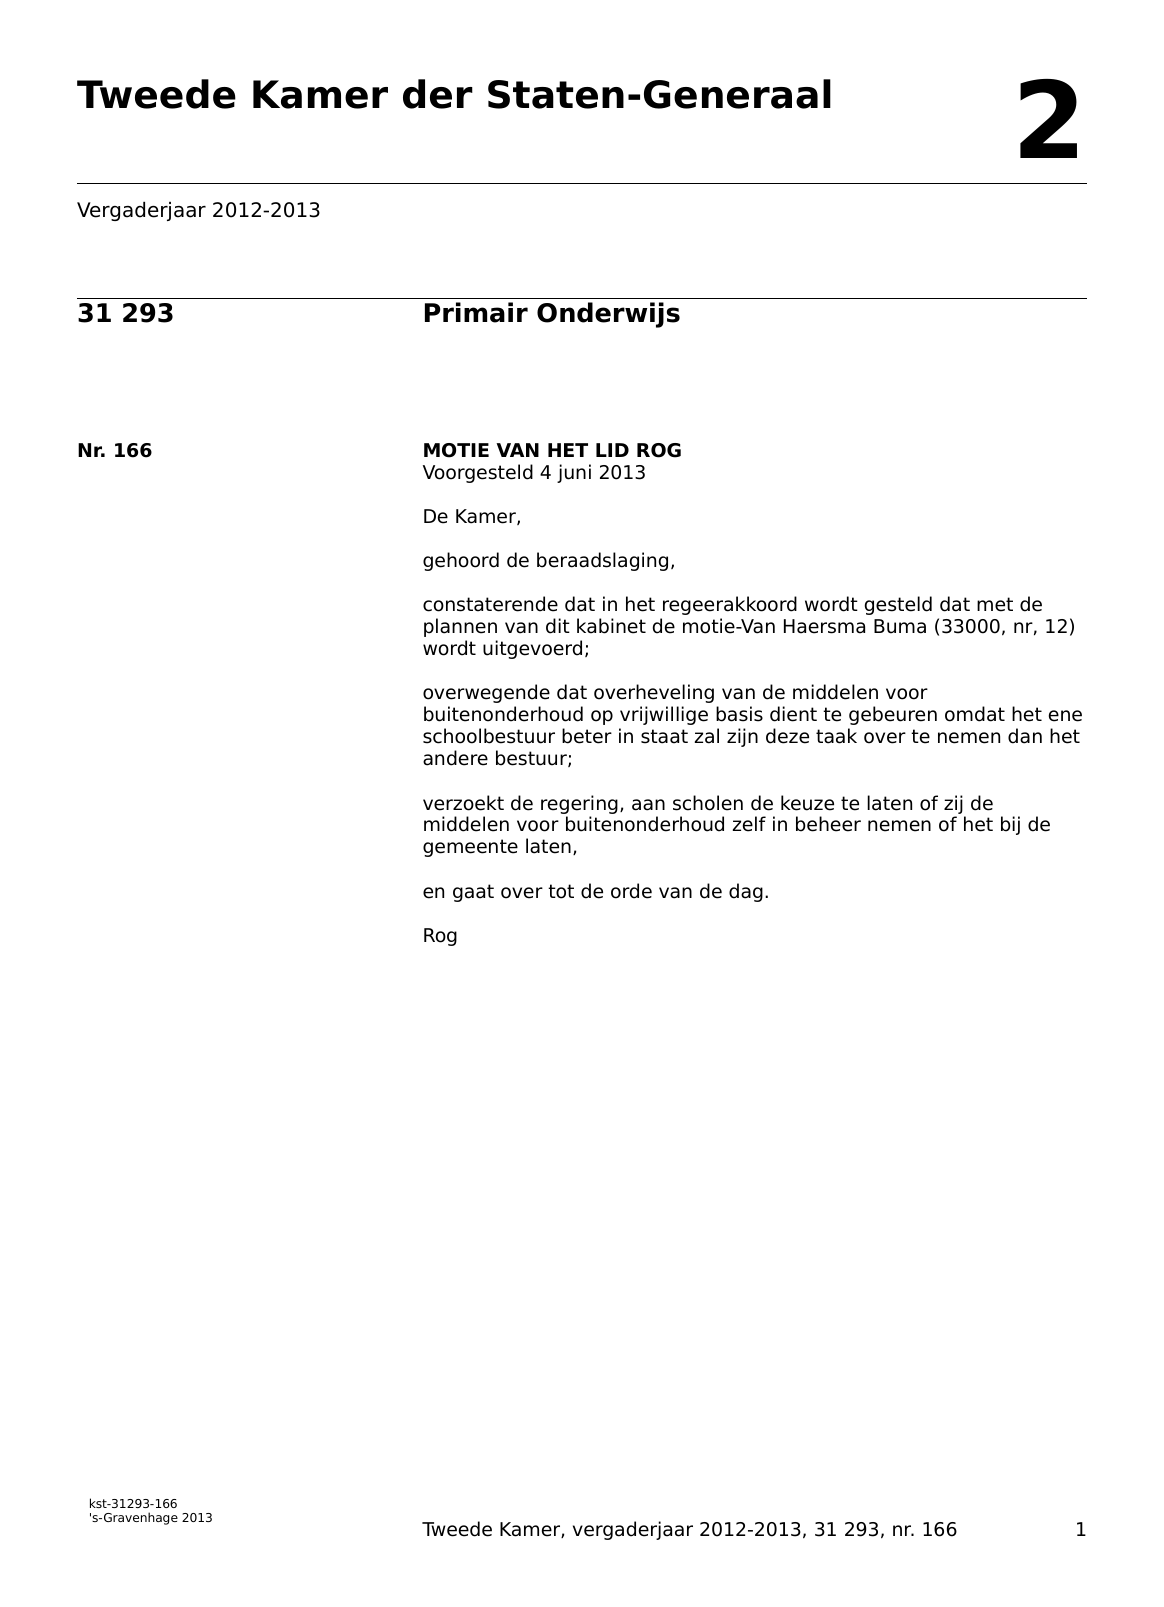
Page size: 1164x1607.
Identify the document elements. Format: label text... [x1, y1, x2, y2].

table_header 2 [886, 59, 1087, 183]
text gehoord de beraadslaging, [422, 550, 1087, 572]
text 's-Gravenhage 2013 [88, 1511, 323, 1525]
subtitle 31 293 Primair Onderwijs [77, 299, 1087, 329]
text en gaat over tot de orde van de dag. [422, 881, 1087, 902]
text kst-31293-166 [88, 1497, 323, 1511]
subtitle Nr. 166 MOTIE VAN HET LID ROG [77, 440, 1087, 462]
text overwegende dat overheveling van de middelen voor buitenonderhoud op vrijwillige basis dient te gebeuren omdat het ene schoolbestuur beter in staat zal zijn deze taak over te nemen dan het andere bestuur; [422, 682, 1087, 770]
text Rog [422, 925, 1087, 947]
text verzoekt de regering, aan scholen de keuze te laten of zij de middelen voor buitenonderhoud zelf in beheer nemen of het bij de gemeente laten, [422, 792, 1087, 858]
text De Kamer, [422, 506, 1087, 528]
table_cell Vergaderjaar 2012-2013 [77, 184, 1087, 298]
table_header Tweede Kamer der Staten-Generaal [77, 59, 886, 183]
text constaterende dat in het regeerakkoord wordt gesteld dat met de plannen van dit kabinet de motie-Van Haersma Buma (33000, nr, 12) wordt uitgevoerd; [422, 594, 1087, 660]
text Voorgesteld 4 juni 2013 [422, 462, 1087, 484]
